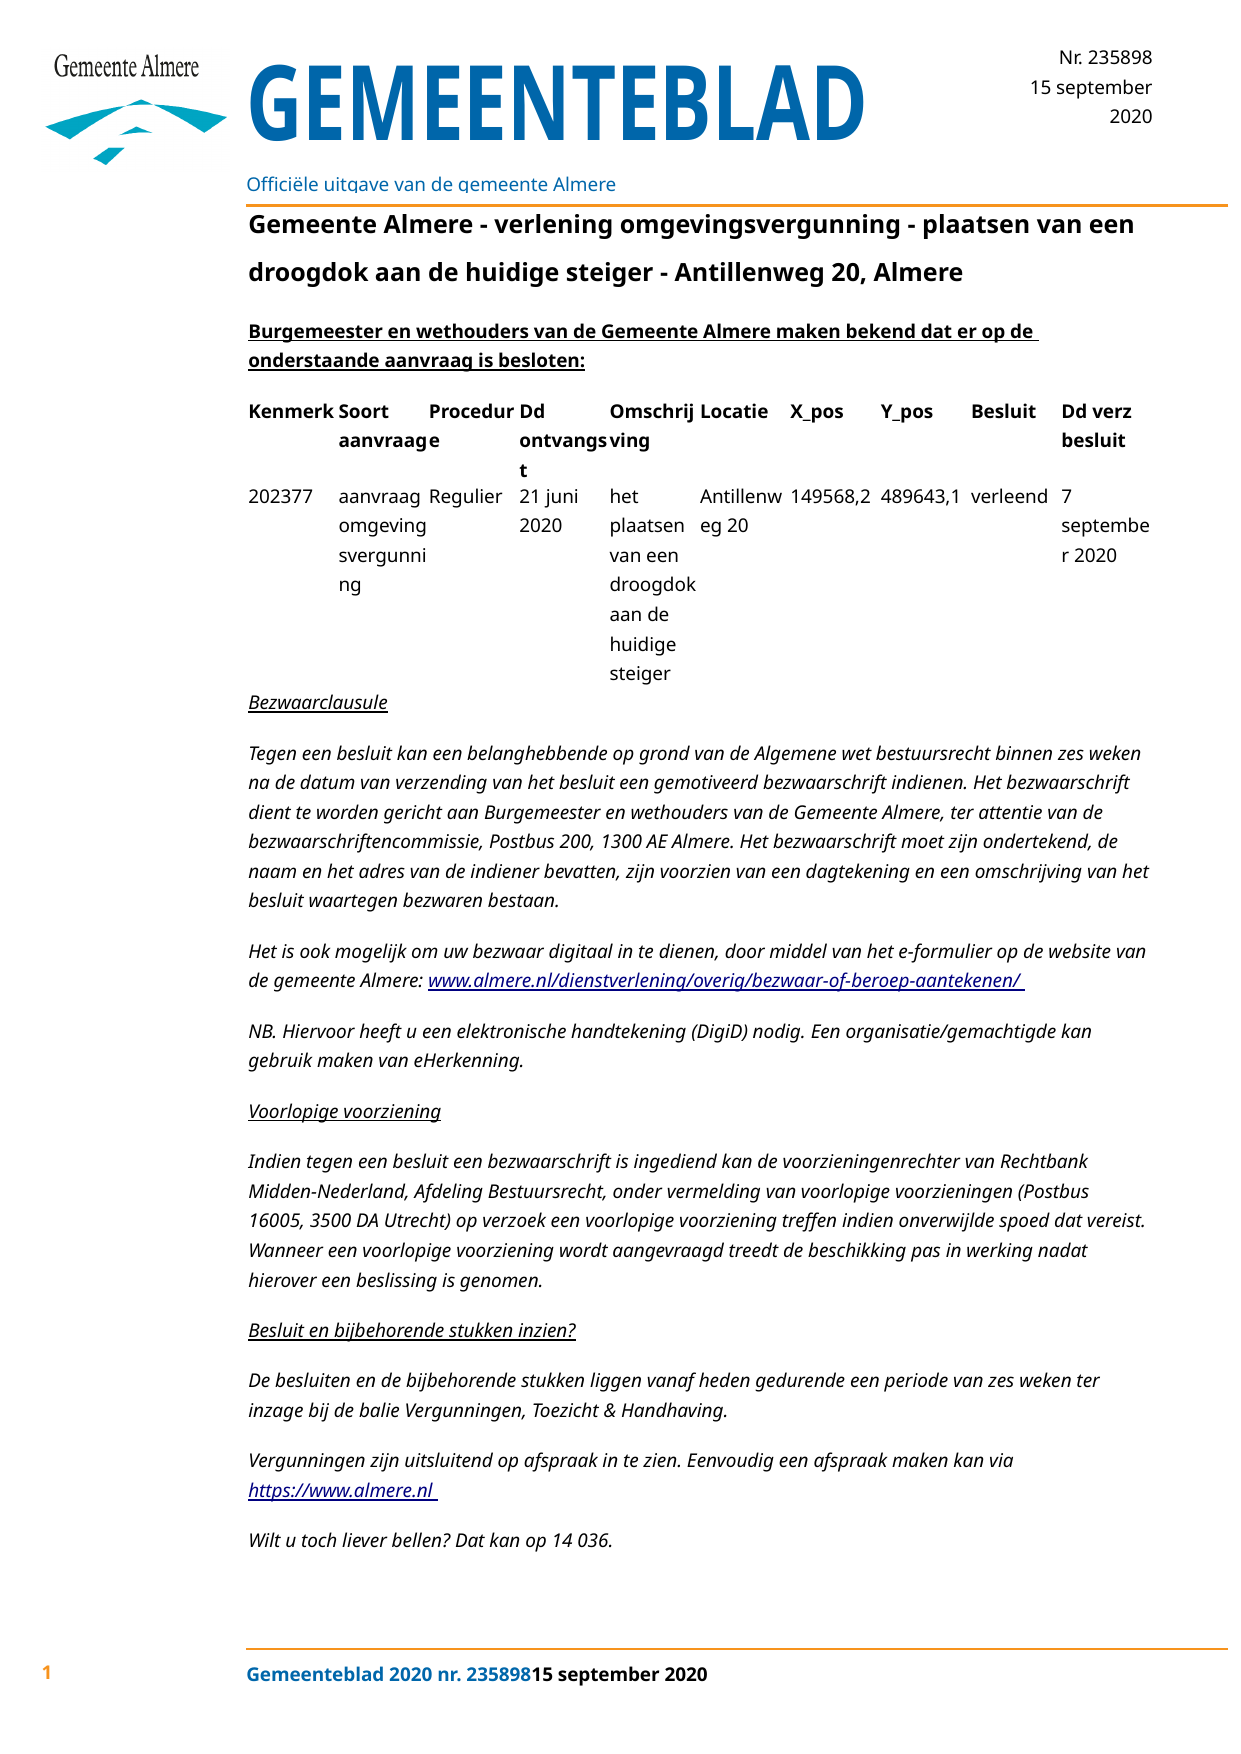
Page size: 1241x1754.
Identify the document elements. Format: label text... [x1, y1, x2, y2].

table_header Besluit [971, 398, 1061, 483]
text Tegen een besluit kan een belanghebbende op grond van de Algemene wet bestuursrecht binnen zes weken na de datum van verzending van het besluit een gemotiveerd bezwaarschrift indienen. Het bezwaarschrift dient te worden gericht aan Burgemeester en wethouders van de Gemeente Almere, ter attentie van de bezwaarschriftencommissie, Postbus 200, 1300 AE Almere. Het bezwaarschrift moet zijn ondertekend, de naam en het adres van de indiener bevatten, zijn voorzien van een dagtekening en een omschrijving van het besluit waartegen bezwaren bestaan. [248, 740, 1152, 913]
table_cell Antillenweg 20 [700, 483, 790, 686]
table_header Soort aanvraag [338, 398, 429, 483]
table_cell 149568,2 [790, 483, 881, 686]
table_cell verleend [971, 483, 1061, 686]
table_header Kenmerk [248, 398, 338, 483]
text Wilt u toch liever bellen? Dat kan op 14 036. [248, 1528, 1152, 1553]
table_header X_pos [790, 398, 881, 483]
table_header Omschrijving [609, 398, 700, 483]
text Het is ook mogelijk om uw bezwaar digitaal in te dienen, door middel van het e-formulier op de website van de gemeente Almere: www.almere.nl/dienstverlening/overig/bezwaar-of-beroep-aantekenen/ [248, 938, 1152, 993]
table_cell 21 juni 2020 [519, 483, 609, 686]
text Indien tegen een besluit een bezwaarschrift is ingediend kan de voorzieningenrechter van Rechtbank Midden-Nederland, Afdeling Bestuursrecht, onder vermelding van voorlopige voorzieningen (Postbus 16005, 3500 DA Utrecht) op verzoek een voorlopige voorziening treffen indien onverwijlde spoed dat vereist. Wanneer een voorlopige voorziening wordt aangevraagd treedt de beschikking pas in werking nadat hierover een beslissing is genomen. [248, 1148, 1152, 1293]
text Burgemeester en wethouders van de Gemeente Almere maken bekend dat er op de onderstaande aanvraag is besloten: [248, 318, 1152, 373]
picture [41, 47, 231, 172]
table_header Dd ontvangst [519, 398, 609, 483]
table_header Y_pos [881, 398, 971, 483]
text NB. Hiervoor heeft u een elektronische handtekening (DigiD) nodig. Een organisatie/gemachtigde kan gebruik maken van eHerkenning. [248, 1018, 1152, 1073]
text Besluit en bijbehorende stukken inzien? [248, 1317, 1152, 1343]
table_header Dd verz besluit [1061, 398, 1152, 483]
text Vergunningen zijn uitsluitend op afspraak in te zien. Eenvoudig een afspraak maken kan via https://www.almere.nl [248, 1448, 1152, 1503]
table_cell het plaatsen van een droogdok aan de huidige steiger [609, 483, 700, 686]
table_cell 489643,1 [881, 483, 971, 686]
text De besluiten en de bijbehorende stukken liggen vanaf heden gedurende een periode van zes weken ter inzage bij de balie Vergunningen, Toezicht & Handhaving. [248, 1368, 1152, 1423]
table_cell Regulier [429, 483, 519, 686]
text Bezwaarclausule [248, 689, 1152, 715]
table_cell 7 september 2020 [1061, 483, 1152, 686]
table_cell aanvraag omgevingsvergunning [338, 483, 429, 686]
text Voorlopige voorziening [248, 1098, 1152, 1124]
table_cell 202377 [248, 483, 338, 686]
text Gemeente Almere - verlening omgevingsvergunning - plaatsen van een droogdok aan de huidige steiger - Antillenweg 20, Almere [248, 207, 1152, 288]
table_header Locatie [700, 398, 790, 483]
table_header Procedure [429, 398, 519, 483]
